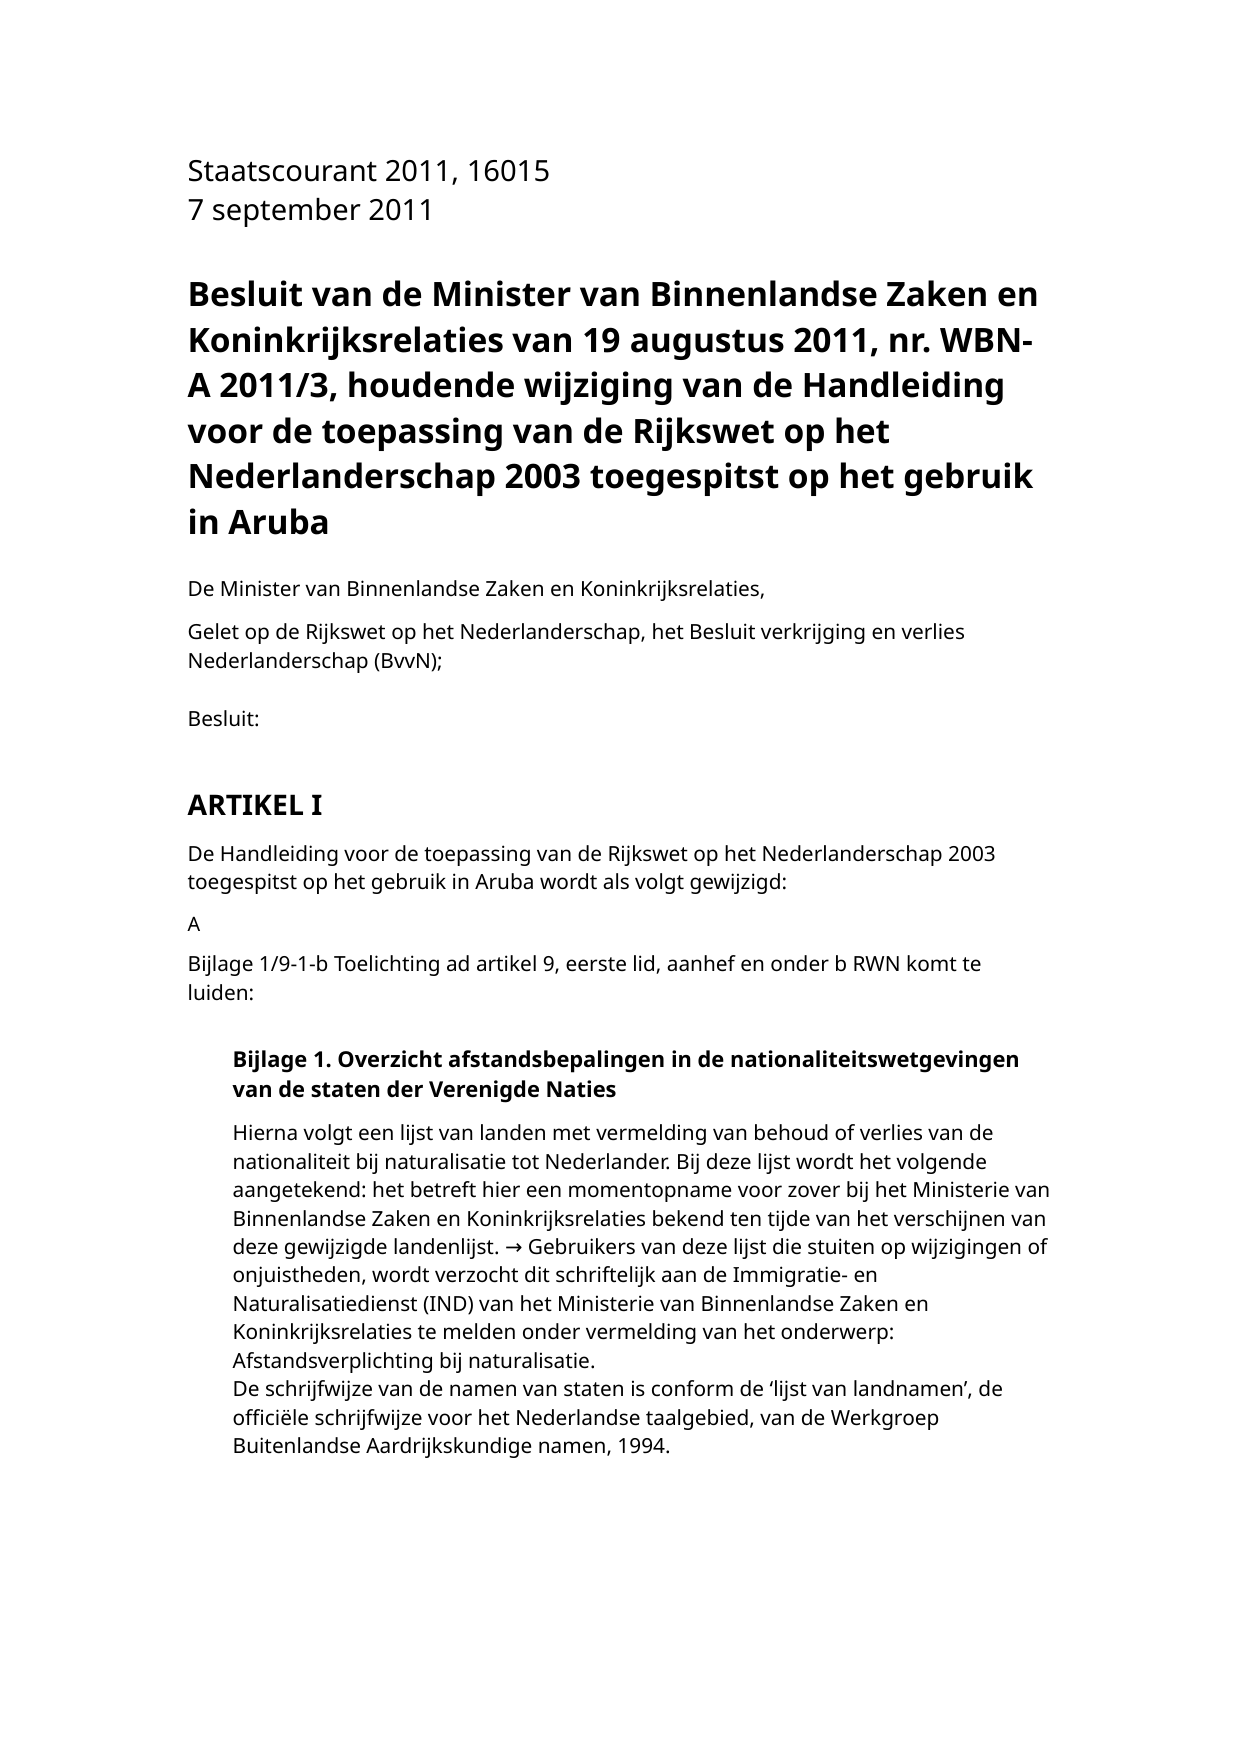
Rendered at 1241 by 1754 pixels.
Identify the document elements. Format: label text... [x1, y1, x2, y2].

text De Handleiding voor de toepassing van de Rijkswet op het Nederlanderschap 2003 toegespitst op het gebruik in Aruba wordt als volgt gewijzigd: [187, 839, 1053, 896]
text De schrijfwijze van de namen van staten is conform de ‘lijst van landnamen’, de officiële schrijfwijze voor het Nederlandse taalgebied, van de Werkgroep Buitenlandse Aardrijkskundige namen, 1994. [232, 1374, 1053, 1460]
text 7 september 2011 [187, 190, 1053, 229]
text Besluit: [187, 704, 1053, 733]
text Hierna volgt een lijst van landen met vermelding van behoud of verlies van de nationaliteit bij naturalisatie tot Nederlander. Bij deze lijst wordt het volgende aangetekend: het betreft hier een momentopname voor zover bij het Ministerie van Binnenlandse Zaken en Koninkrijksrelaties bekend ten tijde van het verschijnen van deze gewijzigde landenlijst. → Gebruikers van deze lijst die stuiten op wijzigingen of onjuistheden, wordt verzocht dit schriftelijk aan de Immigratie- en Naturalisatiedienst (IND) van het Ministerie van Binnenlandse Zaken en Koninkrijksrelaties te melden onder vermelding van het onderwerp: Afstandsverplichting bij naturalisatie. [232, 1118, 1053, 1374]
subtitle ARTIKEL I [187, 785, 1053, 824]
subtitle Besluit van de Minister van Binnenlandse Zaken en Koninkrijksrelaties van 19 augustus 2011, nr. WBN-A 2011/3, houdende wijziging van de Handleiding voor de toepassing van de Rijkswet op het Nederlanderschap 2003 toegespitst op het gebruik in Aruba [187, 271, 1053, 544]
text A [187, 911, 1053, 938]
text De Minister van Binnenlandse Zaken en Koninkrijksrelaties, [187, 574, 1053, 602]
text Gelet op de Rijkswet op het Nederlanderschap, het Besluit verkrijging en verlies Nederlanderschap (BvvN); [187, 617, 1053, 674]
text Staatscourant 2011, 16015 [187, 150, 1053, 190]
text Bijlage 1/9-1-b Toelichting ad artikel 9, eerste lid, aanhef en onder b RWN komt te luiden: [187, 949, 1053, 1006]
subtitle Bijlage 1. Overzicht afstandsbepalingen in de nationaliteitswetgevingen van de staten der Verenigde Naties [232, 1044, 1053, 1103]
